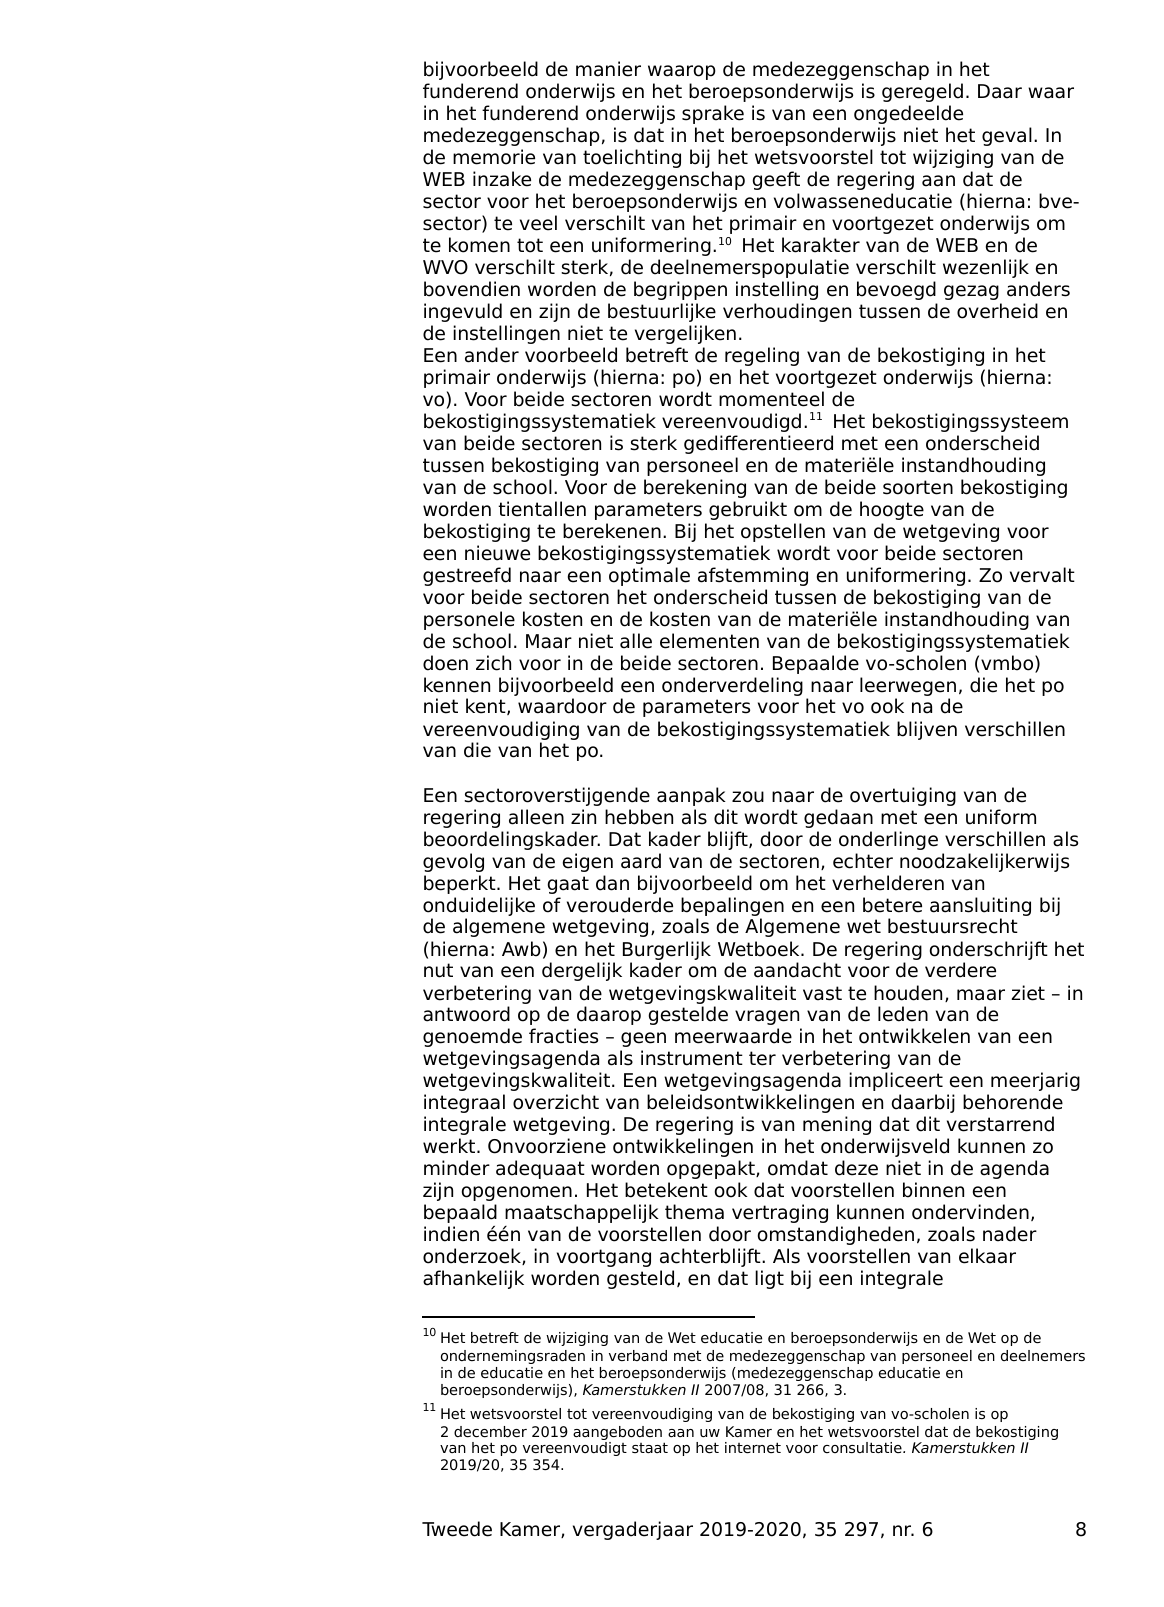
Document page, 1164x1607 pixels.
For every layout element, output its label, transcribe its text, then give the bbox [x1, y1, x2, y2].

text Het betreft de wijziging van de Wet educatie en beroepsonderwijs en de Wet op de ondernemingsraden in verband met de medezeggenschap van personeel en deelnemers in de educatie en het beroepsonderwijs (medezeggenschap educatie en beroepsonderwijs), Kamerstukken II 2007/08, 31 266, 3. [422, 1326, 1087, 1399]
text Het wetsvoorstel tot vereenvoudiging van de bekostiging van vo-scholen is op 2 december 2019 aangeboden aan uw Kamer en het wetsvoorstel dat de bekostiging van het po vereenvoudigt staat op het internet voor consultatie. Kamerstukken II 2019/20, 35 354. [422, 1402, 1087, 1474]
text Een sectoroverstijgende aanpak zou naar de overtuiging van de regering alleen zin hebben als dit wordt gedaan met een uniform beoordelingskader. Dat kader blijft, door de onderlinge verschillen als gevolg van de eigen aard van de sectoren, echter noodzakelijkerwijs beperkt. Het gaat dan bijvoorbeeld om het verhelderen van onduidelijke of verouderde bepalingen en een betere aansluiting bij de algemene wetgeving, zoals de Algemene wet bestuursrecht (hierna: Awb) en het Burgerlijk Wetboek. De regering onderschrijft het nut van een dergelijk kader om de aandacht voor de verdere verbetering van de wetgevingskwaliteit vast te houden, maar ziet – in antwoord op de daarop gestelde vragen van de leden van de genoemde fracties – geen meerwaarde in het ontwikkelen van een wetgevingsagenda als instrument ter verbetering van de wetgevingskwaliteit. Een wetgevingsagenda impliceert een meerjarig integraal overzicht van beleidsontwikkelingen en daarbij behorende integrale wetgeving. De regering is van mening dat dit verstarrend werkt. Onvoorziene ontwikkelingen in het onderwijsveld kunnen zo minder adequaat worden opgepakt, omdat deze niet in de agenda zijn opgenomen. Het betekent ook dat voorstellen binnen een bepaald maatschappelijk thema vertraging kunnen ondervinden, indien één van de voorstellen door omstandigheden, zoals nader onderzoek, in voortgang achterblijft. Als voorstellen van elkaar afhankelijk worden gesteld, en dat ligt bij een integrale [422, 784, 1087, 1290]
text bijvoorbeeld de manier waarop de medezeggenschap in het funderend onderwijs en het beroepsonderwijs is geregeld. Daar waar in het funderend onderwijs sprake is van een ongedeelde medezeggenschap, is dat in het beroepsonderwijs niet het geval. In de memorie van toelichting bij het wetsvoorstel tot wijziging van de WEB inzake de medezeggenschap geeft de regering aan dat de sector voor het beroepsonderwijs en volwasseneducatie (hierna: bve-sector) te veel verschilt van het primair en voortgezet onderwijs om te komen tot een uniformering. Het karakter van de WEB en de WVO verschilt sterk, de deelnemerspopulatie verschilt wezenlijk en bovendien worden de begrippen instelling en bevoegd gezag anders ingevuld en zijn de bestuurlijke verhoudingen tussen de overheid en de instellingen niet te vergelijken. [422, 59, 1087, 345]
text Een ander voorbeeld betreft de regeling van de bekostiging in het primair onderwijs (hierna: po) en het voortgezet onderwijs (hierna: vo). Voor beide sectoren wordt momenteel de bekostigingssystematiek vereenvoudigd. Het bekostigingssysteem van beide sectoren is sterk gedifferentieerd met een onderscheid tussen bekostiging van personeel en de materiële instandhouding van de school. Voor de berekening van de beide soorten bekostiging worden tientallen parameters gebruikt om de hoogte van de bekostiging te berekenen. Bij het opstellen van de wetgeving voor een nieuwe bekostigingssystematiek wordt voor beide sectoren gestreefd naar een optimale afstemming en uniformering. Zo vervalt voor beide sectoren het onderscheid tussen de bekostiging van de personele kosten en de kosten van de materiële instandhouding van de school. Maar niet alle elementen van de bekostigingssystematiek doen zich voor in de beide sectoren. Bepaalde vo-scholen (vmbo) kennen bijvoorbeeld een onderverdeling naar leerwegen, die het po niet kent, waardoor de parameters voor het vo ook na de vereenvoudiging van de bekostigingssystematiek blijven verschillen van die van het po. [422, 345, 1087, 762]
